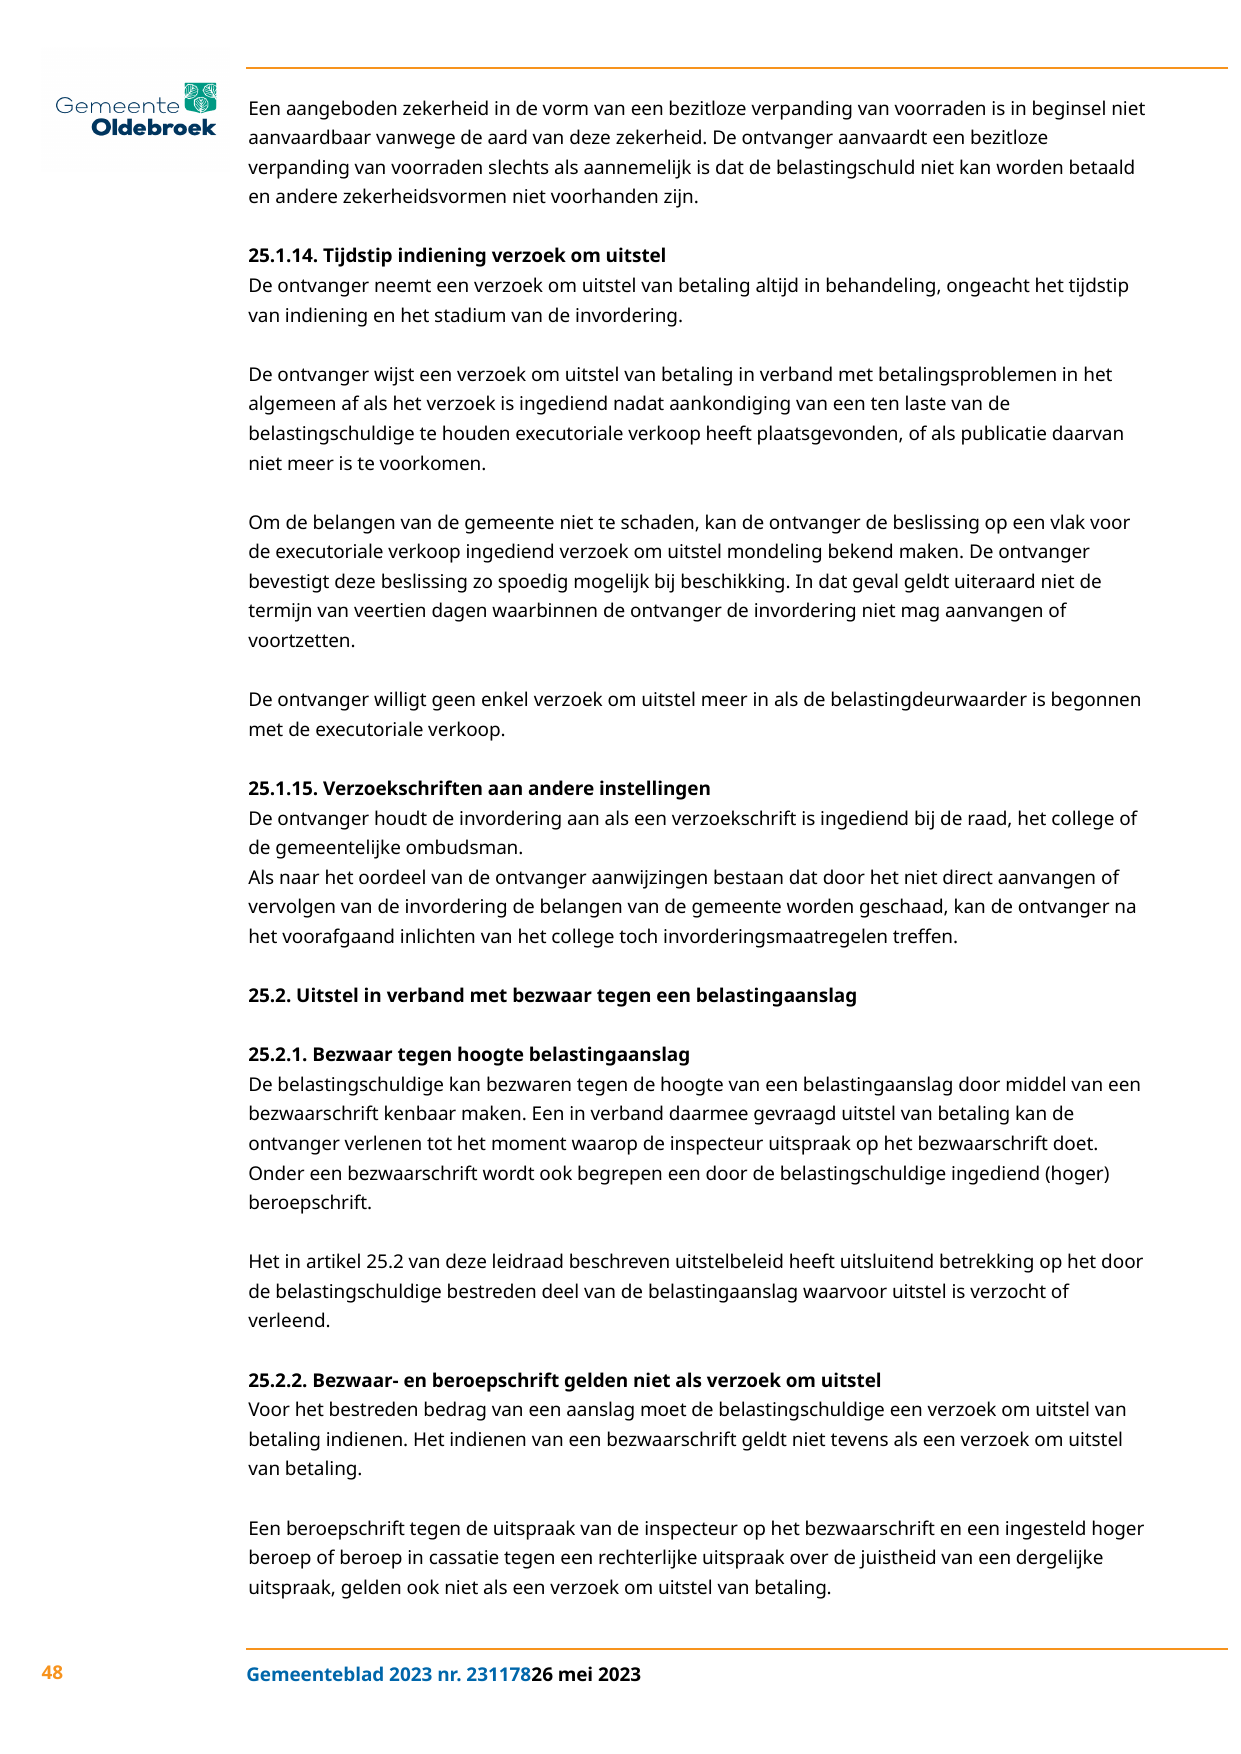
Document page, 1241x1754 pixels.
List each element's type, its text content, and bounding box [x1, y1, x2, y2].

text De ontvanger wijst een verzoek om uitstel van betaling in verband met betalingsproblemen in het algemeen af als het verzoek is ingediend nadat aankondiging van een ten laste van de belastingschuldige te houden executoriale verkoop heeft plaatsgevonden, of als publicatie daarvan niet meer is te voorkomen. [248, 361, 1152, 476]
text 25.1.15. Verzoekschriften aan andere instellingen [248, 775, 1152, 801]
text Het in artikel 25.2 van deze leidraad beschreven uitstelbeleid heeft uitsluitend betrekking op het door de belastingschuldige bestreden deel van de belastingaanslag waarvoor uitstel is verzocht of verleend. [248, 1248, 1152, 1333]
text De ontvanger neemt een verzoek om uitstel van betaling altijd in behandeling, ongeacht het tijdstip van indiening en het stadium van de invordering. [248, 272, 1152, 328]
text 25.2.1. Bezwaar tegen hoogte belastingaanslag [248, 1041, 1152, 1067]
text De ontvanger houdt de invordering aan als een verzoekschrift is ingediend bij de raad, het college of de gemeentelijke ombudsman. [248, 805, 1152, 860]
text Een beroepschrift tegen de uitspraak van de inspecteur op het bezwaarschrift en een ingesteld hoger beroep of beroep in cassatie tegen een rechterlijke uitspraak over de juistheid van een dergelijke uitspraak, gelden ook niet als een verzoek om uitstel van betaling. [248, 1515, 1152, 1600]
text 25.2.2. Bezwaar- en beroepschrift gelden niet als verzoek om uitstel [248, 1367, 1152, 1393]
picture [41, 47, 231, 172]
text Om de belangen van de gemeente niet te schaden, kan de ontvanger de beslissing op een vlak voor de executoriale verkoop ingediend verzoek om uitstel mondeling bekend maken. De ontvanger bevestigt deze beslissing zo spoedig mogelijk bij beschikking. In dat geval geldt uiteraard niet de termijn van veertien dagen waarbinnen de ontvanger de invordering niet mag aanvangen of voortzetten. [248, 509, 1152, 653]
text 25.2. Uitstel in verband met bezwaar tegen een belastingaanslag [248, 982, 1152, 1008]
text Als naar het oordeel van de ontvanger aanwijzingen bestaan dat door het niet direct aanvangen of vervolgen van de invordering de belangen van de gemeente worden geschaad, kan de ontvanger na het voorafgaand inlichten van het college toch invorderingsmaatregelen treffen. [248, 864, 1152, 949]
text Voor het bestreden bedrag van een aanslag moet de belastingschuldige een verzoek om uitstel van betaling indienen. Het indienen van een bezwaarschrift geldt niet tevens als een verzoek om uitstel van betaling. [248, 1396, 1152, 1481]
text De belastingschuldige kan bezwaren tegen de hoogte van een belastingaanslag door middel van een bezwaarschrift kenbaar maken. Een in verband daarmee gevraagd uitstel van betaling kan de ontvanger verlenen tot het moment waarop de inspecteur uitspraak op het bezwaarschrift doet. Onder een bezwaarschrift wordt ook begrepen een door de belastingschuldige ingediend (hoger) beroepschrift. [248, 1071, 1152, 1215]
text Een aangeboden zekerheid in de vorm van een bezitloze verpanding van voorraden is in beginsel niet aanvaardbaar vanwege de aard van deze zekerheid. De ontvanger aanvaardt een bezitloze verpanding van voorraden slechts als aannemelijk is dat de belastingschuld niet kan worden betaald en andere zekerheidsvormen niet voorhanden zijn. [248, 95, 1152, 209]
text De ontvanger willigt geen enkel verzoek om uitstel meer in als de belastingdeurwaarder is begonnen met de executoriale verkoop. [248, 686, 1152, 742]
text 25.1.14. Tijdstip indiening verzoek om uitstel [248, 243, 1152, 268]
